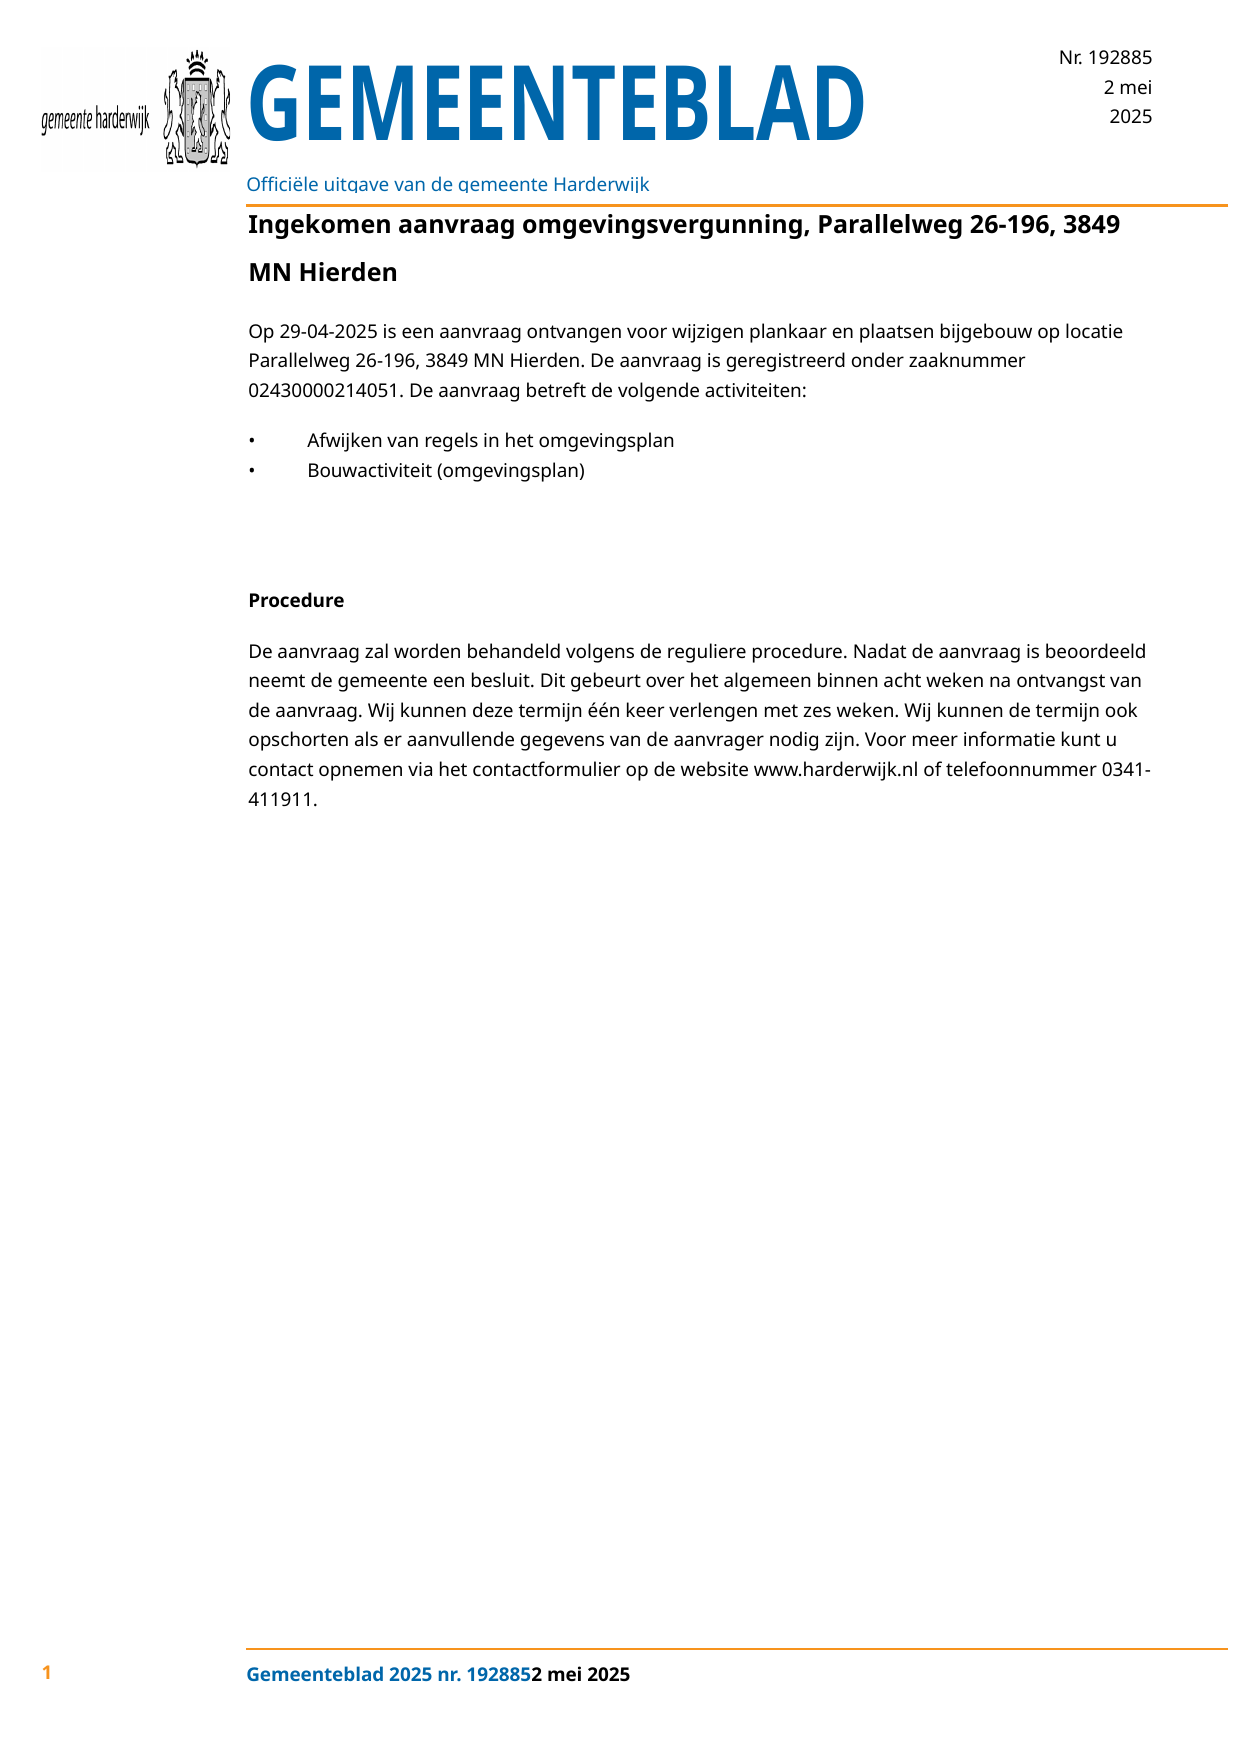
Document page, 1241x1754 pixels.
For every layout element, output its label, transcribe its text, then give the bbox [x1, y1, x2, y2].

list Bouwactiviteit (omgevingsplan) [248, 457, 1152, 483]
text De aanvraag zal worden behandeld volgens de reguliere procedure. Nadat de aanvraag is beoordeeld neemt de gemeente een besluit. Dit gebeurt over het algemeen binnen acht weken na ontvangst van de aanvraag. Wij kunnen deze termijn één keer verlengen met zes weken. Wij kunnen de termijn ook opschorten als er aanvullende gegevens van de aanvrager nodig zijn. Voor meer informatie kunt u contact opnemen via het contactformulier op de website www.harderwijk.nl of telefoonnummer 0341-411911. [248, 638, 1152, 812]
list Afwijken van regels in het omgevingsplan [248, 427, 1152, 453]
text Op 29-04-2025 is een aanvraag ontvangen voor wijzigen plankaar en plaatsen bijgebouw op locatie Parallelweg 26-196, 3849 MN Hierden. De aanvraag is geregistreerd onder zaaknummer 02430000214051. De aanvraag betreft de volgende activiteiten: [248, 318, 1152, 403]
text Procedure [248, 587, 1152, 613]
text Ingekomen aanvraag omgevingsvergunning, Parallelweg 26-196, 3849 MN Hierden [248, 207, 1152, 288]
picture [41, 47, 231, 172]
